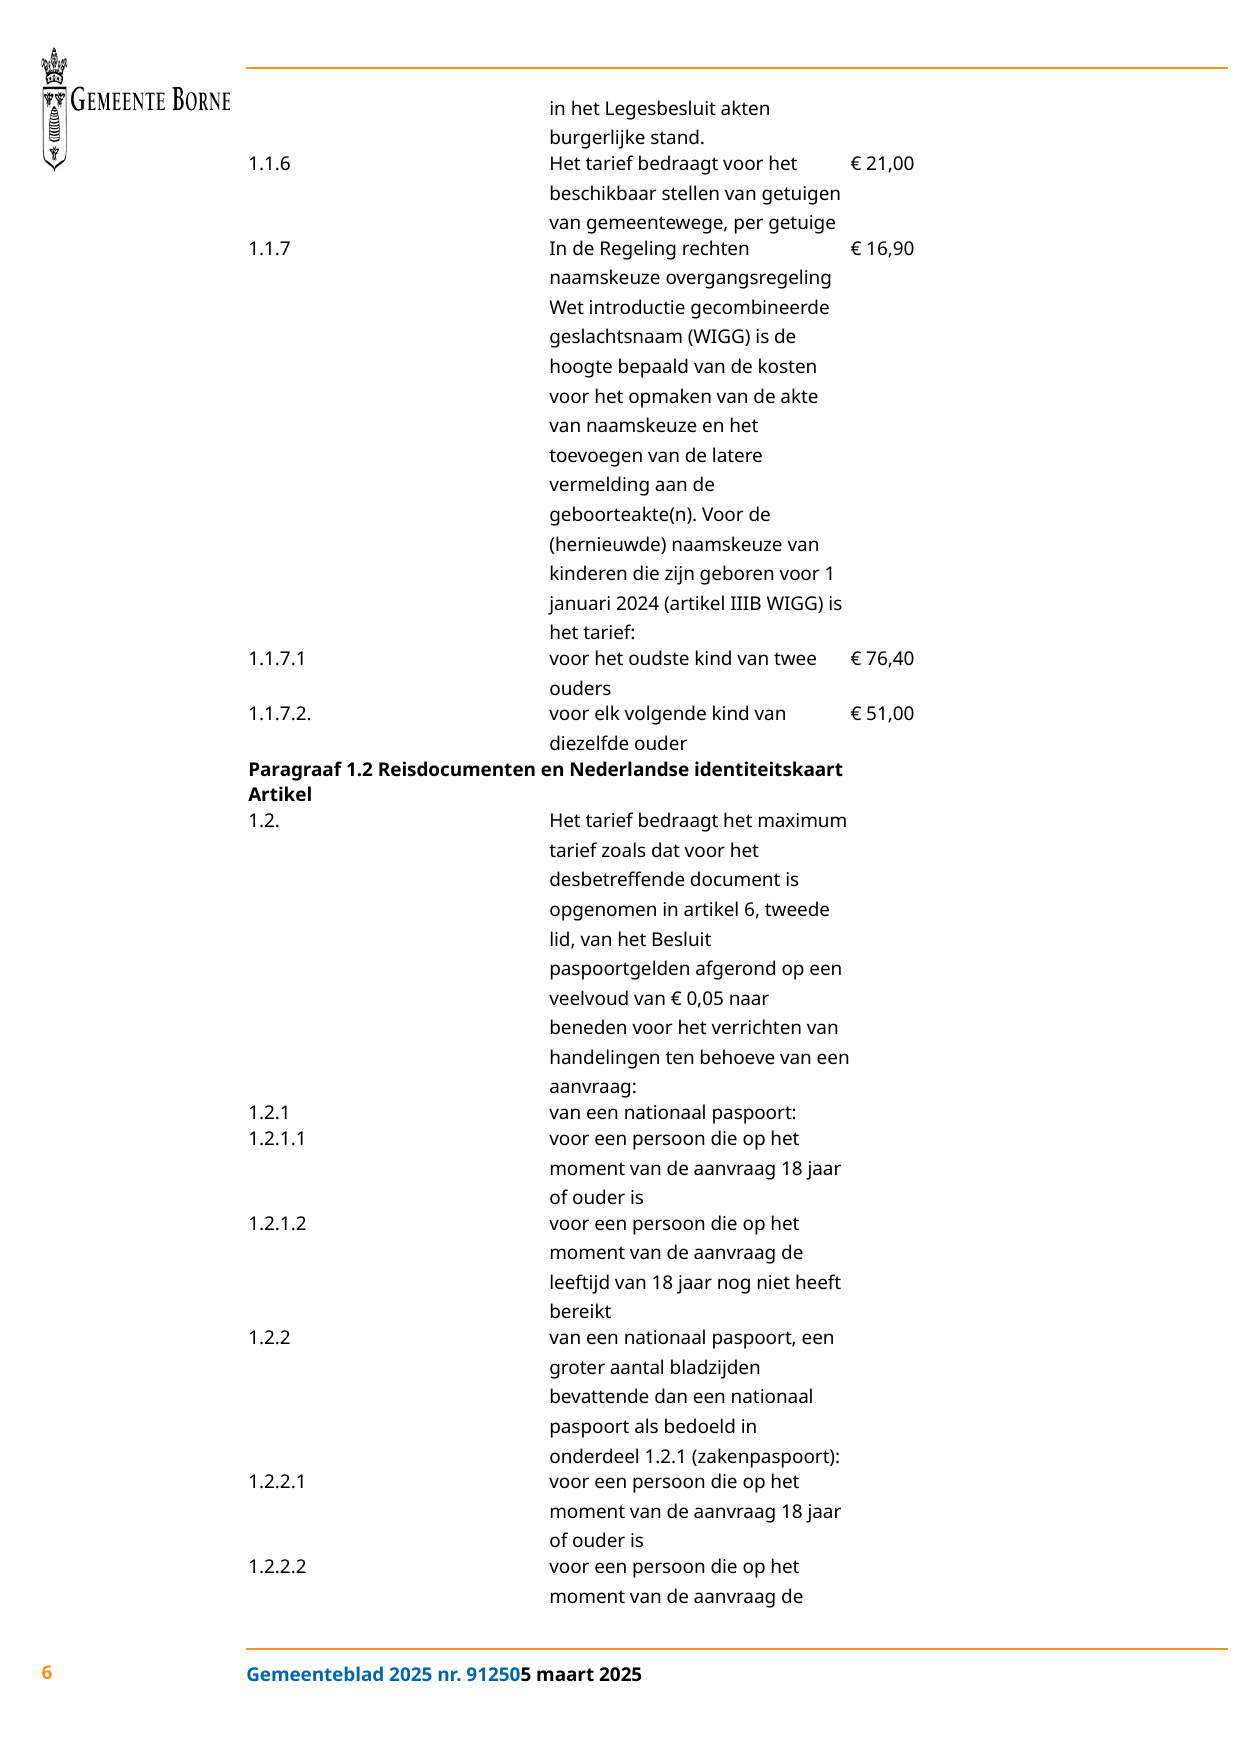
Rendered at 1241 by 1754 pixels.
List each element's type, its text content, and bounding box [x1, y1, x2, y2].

table_cell [850, 1210, 1152, 1324]
table_cell [850, 1125, 1152, 1210]
table_cell 1.2. [248, 808, 549, 1099]
table_cell 1.1.6 [248, 150, 549, 235]
table_cell € 21,00 [850, 150, 1152, 235]
table_cell voor een persoon die op het moment van de aanvraag de [549, 1554, 850, 1609]
table_cell in het Legesbesluit akten burgerlijke stand. [549, 95, 850, 150]
table_cell [850, 1469, 1152, 1553]
table_cell [850, 95, 1152, 150]
table_cell € 76,40 [850, 645, 1152, 701]
table_cell [248, 95, 549, 150]
table_cell van een nationaal paspoort, een groter aantal bladzijden bevattende dan een nationaal paspoort als bedoeld in onderdeel 1.2.1 (zakenpaspoort): [549, 1325, 850, 1468]
table_cell € 16,90 [850, 235, 1152, 645]
table_cell van een nationaal paspoort: [549, 1099, 850, 1125]
table_cell Paragraaf 1.2 Reisdocumenten en Nederlandse identiteitskaart [248, 756, 850, 782]
table_cell [850, 756, 1152, 782]
table_cell Artikel [248, 782, 850, 807]
table_cell [850, 1554, 1152, 1609]
table_cell voor een persoon die op het moment van de aanvraag 18 jaar of ouder is [549, 1469, 850, 1553]
table_cell voor elk volgende kind van diezelfde ouder [549, 701, 850, 756]
table_cell voor een persoon die op het moment van de aanvraag de leeftijd van 18 jaar nog niet heeft bereikt [549, 1210, 850, 1324]
table_cell € 51,00 [850, 701, 1152, 756]
table_cell [850, 1099, 1152, 1125]
picture [41, 47, 231, 172]
table_cell In de Regeling rechten naamskeuze overgangsregeling Wet introductie gecombineerde geslachtsnaam (WIGG) is de hoogte bepaald van de kosten voor het opmaken van de akte van naamskeuze en het toevoegen van de latere vermelding aan de geboorteakte(n). Voor de (hernieuwde) naamskeuze van kinderen die zijn geboren voor 1 januari 2024 (artikel IIIB WIGG) is het tarief: [549, 235, 850, 645]
table_cell [850, 782, 1152, 1099]
table_cell 1.1.7.1 [248, 645, 549, 701]
table_cell 1.2.2.1 [248, 1469, 549, 1553]
table_cell [850, 1325, 1152, 1468]
table_cell 1.1.7 [248, 235, 549, 645]
table_cell Het tarief bedraagt voor het beschikbaar stellen van getuigen van gemeentewege, per getuige [549, 150, 850, 235]
table_cell 1.2.2.2 [248, 1554, 549, 1609]
table_cell 1.1.7.2. [248, 701, 549, 756]
table_cell voor een persoon die op het moment van de aanvraag 18 jaar of ouder is [549, 1125, 850, 1210]
table_cell Het tarief bedraagt het maximum tarief zoals dat voor het desbetreffende document is opgenomen in artikel 6, tweede lid, van het Besluit paspoortgelden afgerond op een veelvoud van € 0,05 naar beneden voor het verrichten van handelingen ten behoeve van een aanvraag: [549, 808, 850, 1099]
table_cell 1.2.1.1 [248, 1125, 549, 1210]
table_cell 1.2.1.2 [248, 1210, 549, 1324]
table_cell 1.2.1 [248, 1099, 549, 1125]
table_cell 1.2.2 [248, 1325, 549, 1468]
table_cell voor het oudste kind van twee ouders [549, 645, 850, 701]
